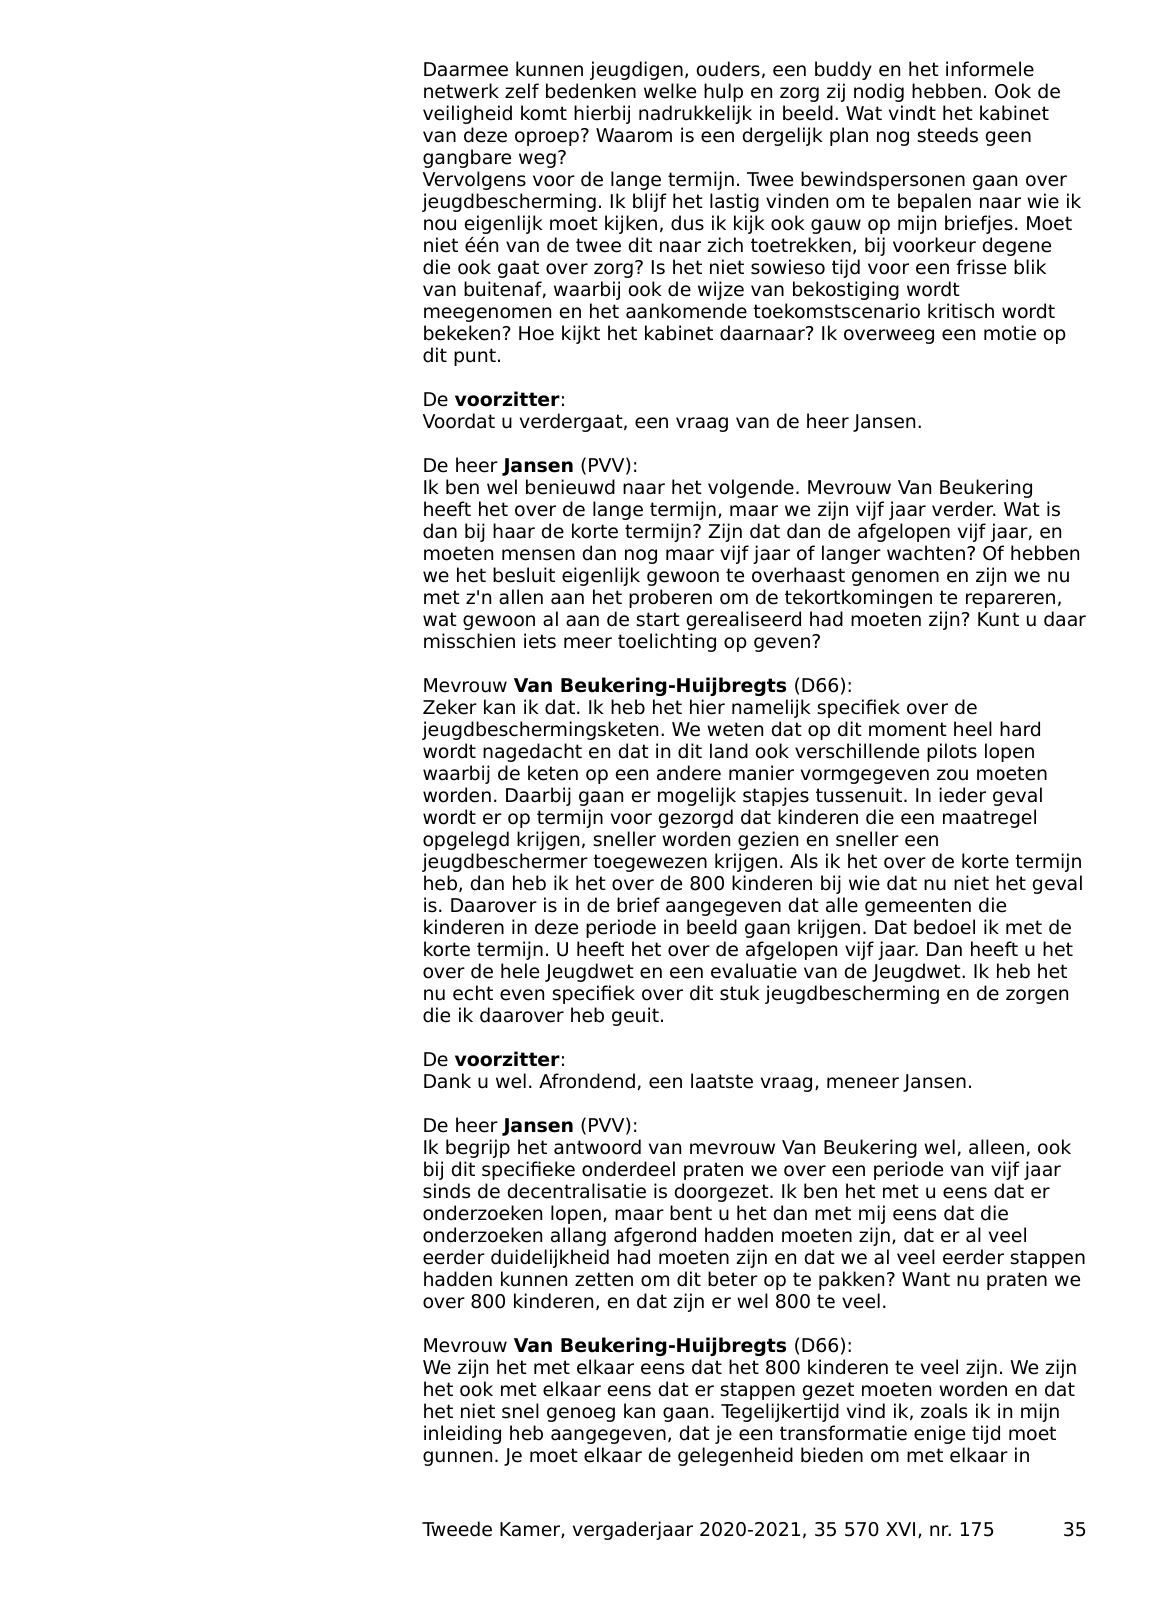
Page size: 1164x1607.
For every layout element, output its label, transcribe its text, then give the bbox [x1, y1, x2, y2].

text Zeker kan ik dat. Ik heb het hier namelijk specifiek over de jeugdbeschermingsketen. We weten dat op dit moment heel hard wordt nagedacht en dat in dit land ook verschillende pilots lopen waarbij de keten op een andere manier vormgegeven zou moeten worden. Daarbij gaan er mogelijk stapjes tussenuit. In ieder geval wordt er op termijn voor gezorgd dat kinderen die een maatregel opgelegd krijgen, sneller worden gezien en sneller een jeugdbeschermer toegewezen krijgen. Als ik het over de korte termijn heb, dan heb ik het over de 800 kinderen bij wie dat nu niet het geval is. Daarover is in de brief aangegeven dat alle gemeenten die kinderen in deze periode in beeld gaan krijgen. Dat bedoel ik met de korte termijn. U heeft het over de afgelopen vijf jaar. Dan heeft u het over de hele Jeugdwet en een evaluatie van de Jeugdwet. Ik heb het nu echt even specifiek over dit stuk jeugdbescherming en de zorgen die ik daarover heb geuit. [422, 697, 1087, 1027]
text We zijn het met elkaar eens dat het 800 kinderen te veel zijn. We zijn het ook met elkaar eens dat er stappen gezet moeten worden en dat het niet snel genoeg kan gaan. Tegelijkertijd vind ik, zoals ik in mijn inleiding heb aangegeven, dat je een transformatie enige tijd moet gunnen. Je moet elkaar de gelegenheid bieden om met elkaar in [422, 1357, 1087, 1467]
text De voorzitter: [422, 1049, 1087, 1071]
text De heer Jansen (PVV): [422, 455, 1087, 477]
text Mevrouw Van Beukering-Huijbregts (D66): [422, 1335, 1087, 1357]
text Ik begrijp het antwoord van mevrouw Van Beukering wel, alleen, ook bij dit specifieke onderdeel praten we over een periode van vijf jaar sinds de decentralisatie is doorgezet. Ik ben het met u eens dat er onderzoeken lopen, maar bent u het dan met mij eens dat die onderzoeken allang afgerond hadden moeten zijn, dat er al veel eerder duidelijkheid had moeten zijn en dat we al veel eerder stappen hadden kunnen zetten om dit beter op te pakken? Want nu praten we over 800 kinderen, en dat zijn er wel 800 te veel. [422, 1137, 1087, 1313]
text Vervolgens voor de lange termijn. Twee bewindspersonen gaan over jeugdbescherming. Ik blijf het lastig vinden om te bepalen naar wie ik nou eigenlijk moet kijken, dus ik kijk ook gauw op mijn briefjes. Moet niet één van de twee dit naar zich toetrekken, bij voorkeur degene die ook gaat over zorg? Is het niet sowieso tijd voor een frisse blik van buitenaf, waarbij ook de wijze van bekostiging wordt meegenomen en het aankomende toekomstscenario kritisch wordt bekeken? Hoe kijkt het kabinet daarnaar? Ik overweeg een motie op dit punt. [422, 169, 1087, 367]
text Daarmee kunnen jeugdigen, ouders, een buddy en het informele netwerk zelf bedenken welke hulp en zorg zij nodig hebben. Ook de veiligheid komt hierbij nadrukkelijk in beeld. Wat vindt het kabinet van deze oproep? Waarom is een dergelijk plan nog steeds geen gangbare weg? [422, 59, 1087, 169]
text Mevrouw Van Beukering-Huijbregts (D66): [422, 675, 1087, 697]
text De voorzitter: [422, 389, 1087, 411]
text De heer Jansen (PVV): [422, 1115, 1087, 1137]
text Dank u wel. Afrondend, een laatste vraag, meneer Jansen. [422, 1071, 1087, 1093]
text Voordat u verdergaat, een vraag van de heer Jansen. [422, 411, 1087, 433]
text Ik ben wel benieuwd naar het volgende. Mevrouw Van Beukering heeft het over de lange termijn, maar we zijn vijf jaar verder. Wat is dan bij haar de korte termijn? Zijn dat dan de afgelopen vijf jaar, en moeten mensen dan nog maar vijf jaar of langer wachten? Of hebben we het besluit eigenlijk gewoon te overhaast genomen en zijn we nu met z'n allen aan het proberen om de tekortkomingen te repareren, wat gewoon al aan de start gerealiseerd had moeten zijn? Kunt u daar misschien iets meer toelichting op geven? [422, 477, 1087, 653]
